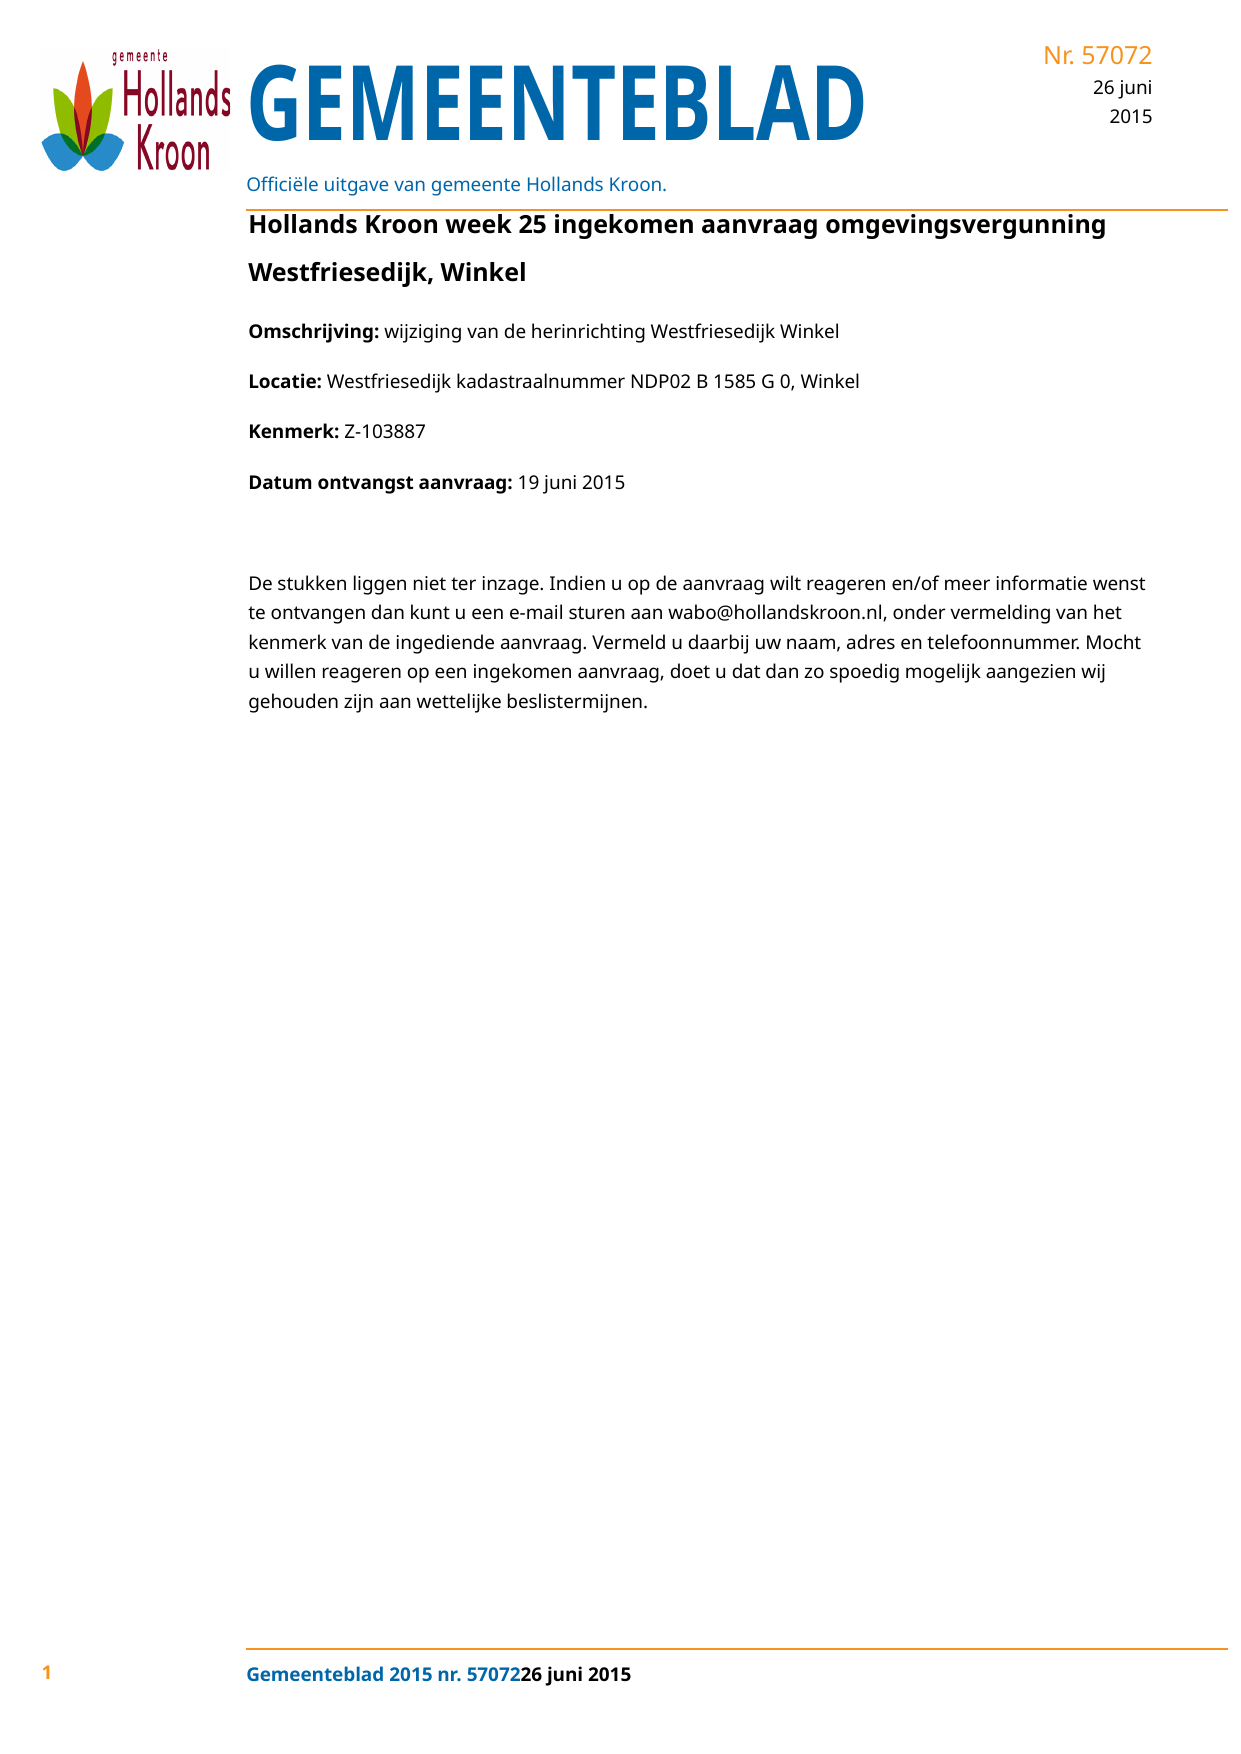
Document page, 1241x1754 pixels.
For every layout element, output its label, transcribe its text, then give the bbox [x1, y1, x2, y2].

text De stukken liggen niet ter inzage. Indien u op de aanvraag wilt reageren en/of meer informatie wenst te ontvangen dan kunt u een e-mail sturen aan wabo@hollandskroon.nl, onder vermelding van het kenmerk van de ingediende aanvraag. Vermeld u daarbij uw naam, adres en telefoonnummer. Mocht u willen reageren op een ingekomen aanvraag, doet u dat dan zo spoedig mogelijk aangezien wij gehouden zijn aan wettelijke beslistermijnen. [248, 570, 1152, 714]
picture [41, 47, 231, 172]
text Hollands Kroon week 25 ingekomen aanvraag omgevingsvergunning Westfriesedijk, Winkel [248, 211, 1152, 288]
text Datum ontvangst aanvraag: 19 juni 2015 [248, 469, 1152, 495]
text Locatie: Westfriesedijk kadastraalnummer NDP02 B 1585 G 0, Winkel [248, 368, 1152, 394]
text Kenmerk: Z-103887 [248, 419, 1152, 444]
text Omschrijving: wijziging van de herinrichting Westfriesedijk Winkel [248, 318, 1152, 344]
